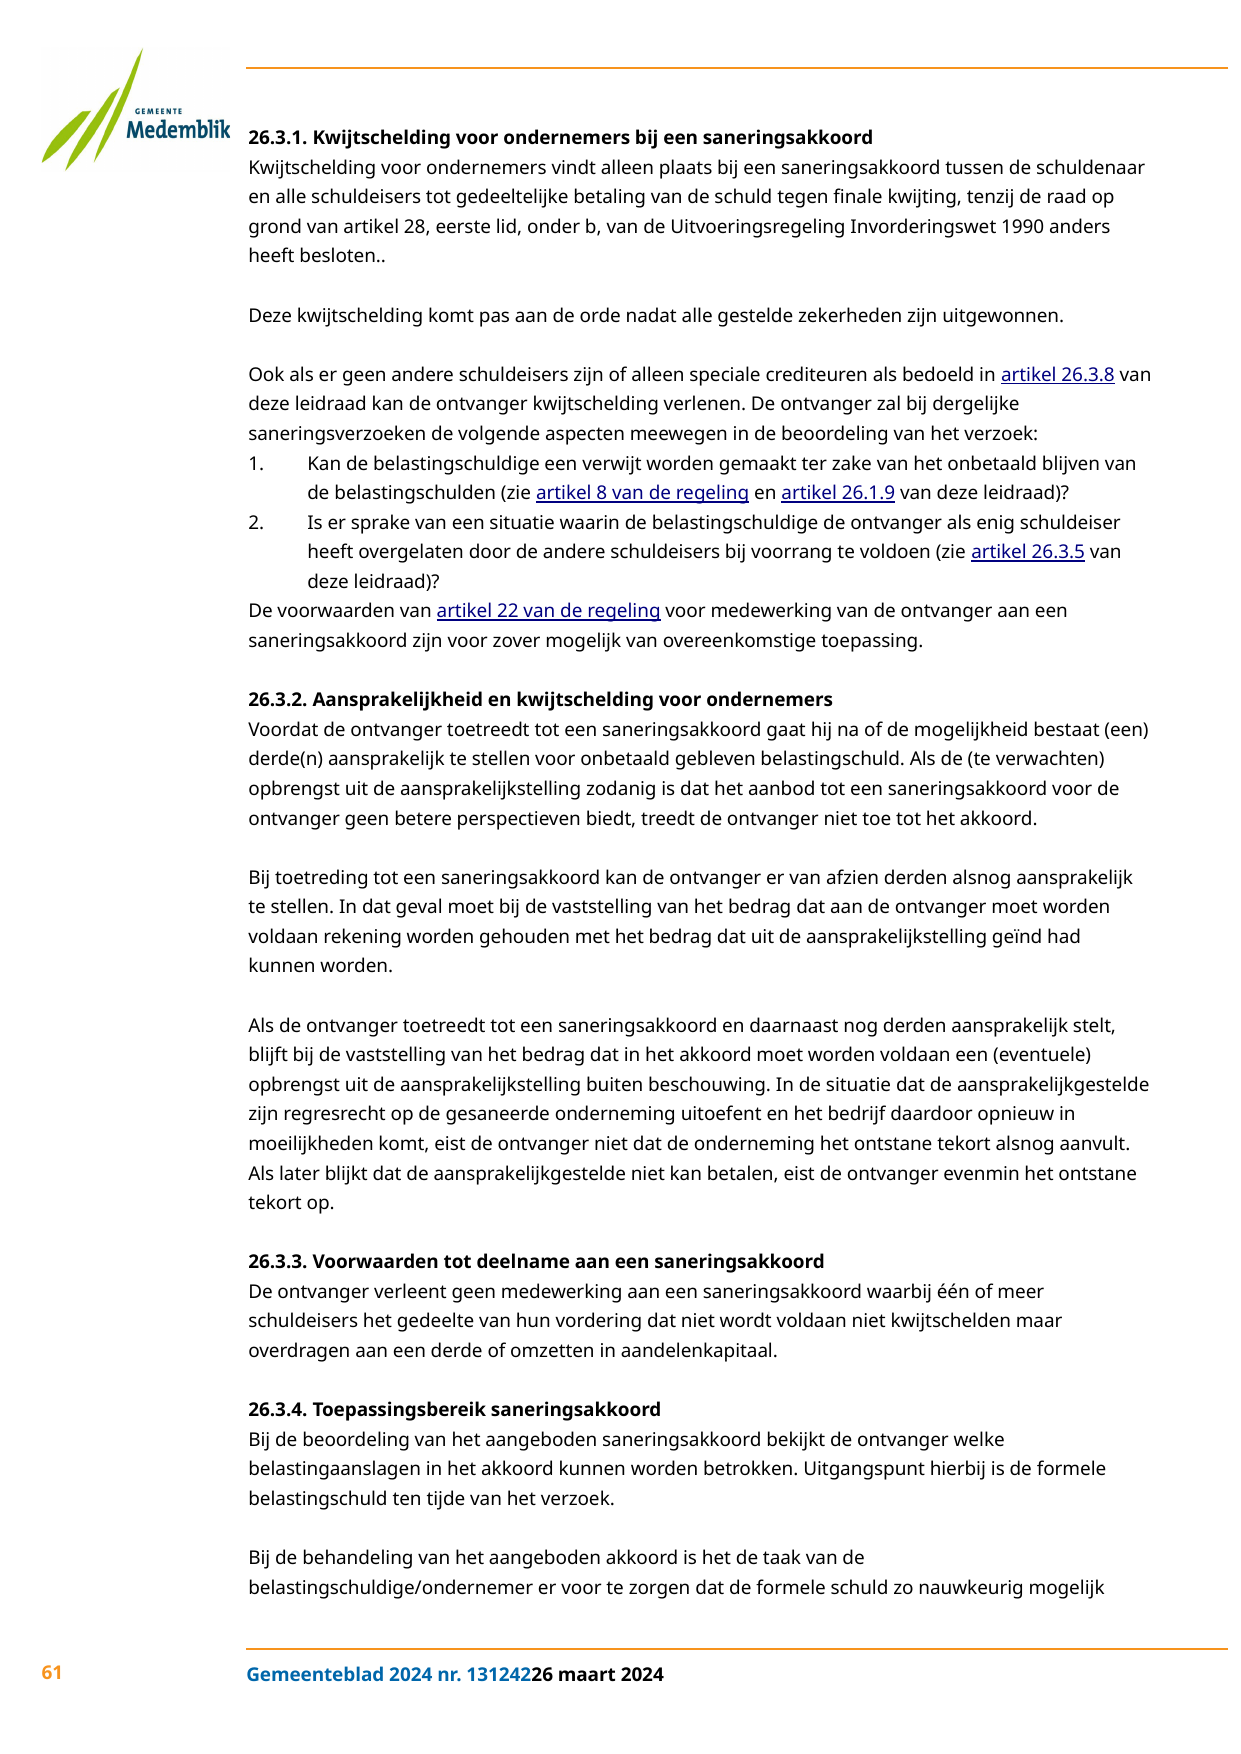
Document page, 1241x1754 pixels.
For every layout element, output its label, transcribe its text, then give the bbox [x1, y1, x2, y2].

text Voordat de ontvanger toetreedt tot een saneringsakkoord gaat hij na of de mogelijkheid bestaat (een) derde(n) aansprakelijk te stellen voor onbetaald gebleven belastingschuld. Als de (te verwachten) opbrengst uit de aansprakelijkstelling zodanig is dat het aanbod tot een saneringsakkoord voor de ontvanger geen betere perspectieven biedt, treedt de ontvanger niet toe tot het akkoord. [248, 716, 1152, 831]
text Deze kwijtschelding komt pas aan de orde nadat alle gestelde zekerheden zijn uitgewonnen. [248, 302, 1152, 328]
text De voorwaarden van artikel 22 van de regeling voor medewerking van de ontvanger aan een saneringsakkoord zijn voor zover mogelijk van overeenkomstige toepassing. [248, 598, 1152, 653]
text 26.3.3. Voorwaarden tot deelname aan een saneringsakkoord [248, 1248, 1152, 1274]
text Als de ontvanger toetreedt tot een saneringsakkoord en daarnaast nog derden aansprakelijk stelt, blijft bij de vaststelling van het bedrag dat in het akkoord moet worden voldaan een (eventuele) opbrengst uit de aansprakelijkstelling buiten beschouwing. In de situatie dat de aansprakelijkgestelde zijn regresrecht op de gesaneerde onderneming uitoefent en het bedrijf daardoor opnieuw in moeilijkheden komt, eist de ontvanger niet dat de onderneming het ontstane tekort alsnog aanvult. Als later blijkt dat de aansprakelijkgestelde niet kan betalen, eist de ontvanger evenmin het ontstane tekort op. [248, 1012, 1152, 1215]
text Ook als er geen andere schuldeisers zijn of alleen speciale crediteuren als bedoeld in artikel 26.3.8 van deze leidraad kan de ontvanger kwijtschelding verlenen. De ontvanger zal bij dergelijke saneringsverzoeken de volgende aspecten meewegen in de beoordeling van het verzoek: [248, 361, 1152, 446]
text Bij toetreding tot een saneringsakkoord kan de ontvanger er van afzien derden alsnog aansprakelijk te stellen. In dat geval moet bij de vaststelling van het bedrag dat aan de ontvanger moet worden voldaan rekening worden gehouden met het bedrag dat uit de aansprakelijkstelling geïnd had kunnen worden. [248, 864, 1152, 978]
text 26.3.1. Kwijtschelding voor ondernemers bij een saneringsakkoord [248, 124, 1152, 150]
list Is er sprake van een situatie waarin de belastingschuldige de ontvanger als enig schuldeiser heeft overgelaten door de andere schuldeisers bij voorrang te voldoen (zie artikel 26.3.5 van deze leidraad)? [248, 509, 1152, 594]
text 26.3.4. Toepassingsbereik saneringsakkoord [248, 1396, 1152, 1422]
text Kwijtschelding voor ondernemers vindt alleen plaats bij een saneringsakkoord tussen de schuldenaar en alle schuldeisers tot gedeeltelijke betaling van de schuld tegen finale kwijting, tenzij de raad op grond van artikel 28, eerste lid, onder b, van de Uitvoeringsregeling Invorderingswet 1990 anders heeft besloten.. [248, 154, 1152, 268]
text De ontvanger verleent geen medewerking aan een saneringsakkoord waarbij één of meer schuldeisers het gedeelte van hun vordering dat niet wordt voldaan niet kwijtschelden maar overdragen aan een derde of omzetten in aandelenkapitaal. [248, 1278, 1152, 1363]
list Kan de belastingschuldige een verwijt worden gemaakt ter zake van het onbetaald blijven van de belastingschulden (zie artikel 8 van de regeling en artikel 26.1.9 van deze leidraad)? [248, 450, 1152, 505]
picture [41, 47, 231, 172]
text Bij de beoordeling van het aangeboden saneringsakkoord bekijkt de ontvanger welke belastingaanslagen in het akkoord kunnen worden betrokken. Uitgangspunt hierbij is de formele belastingschuld ten tijde van het verzoek. [248, 1426, 1152, 1511]
text Bij de behandeling van het aangeboden akkoord is het de taak van de belastingschuldige/ondernemer er voor te zorgen dat de formele schuld zo nauwkeurig mogelijk [248, 1544, 1152, 1600]
text 26.3.2. Aansprakelijkheid en kwijtschelding voor ondernemers [248, 686, 1152, 712]
